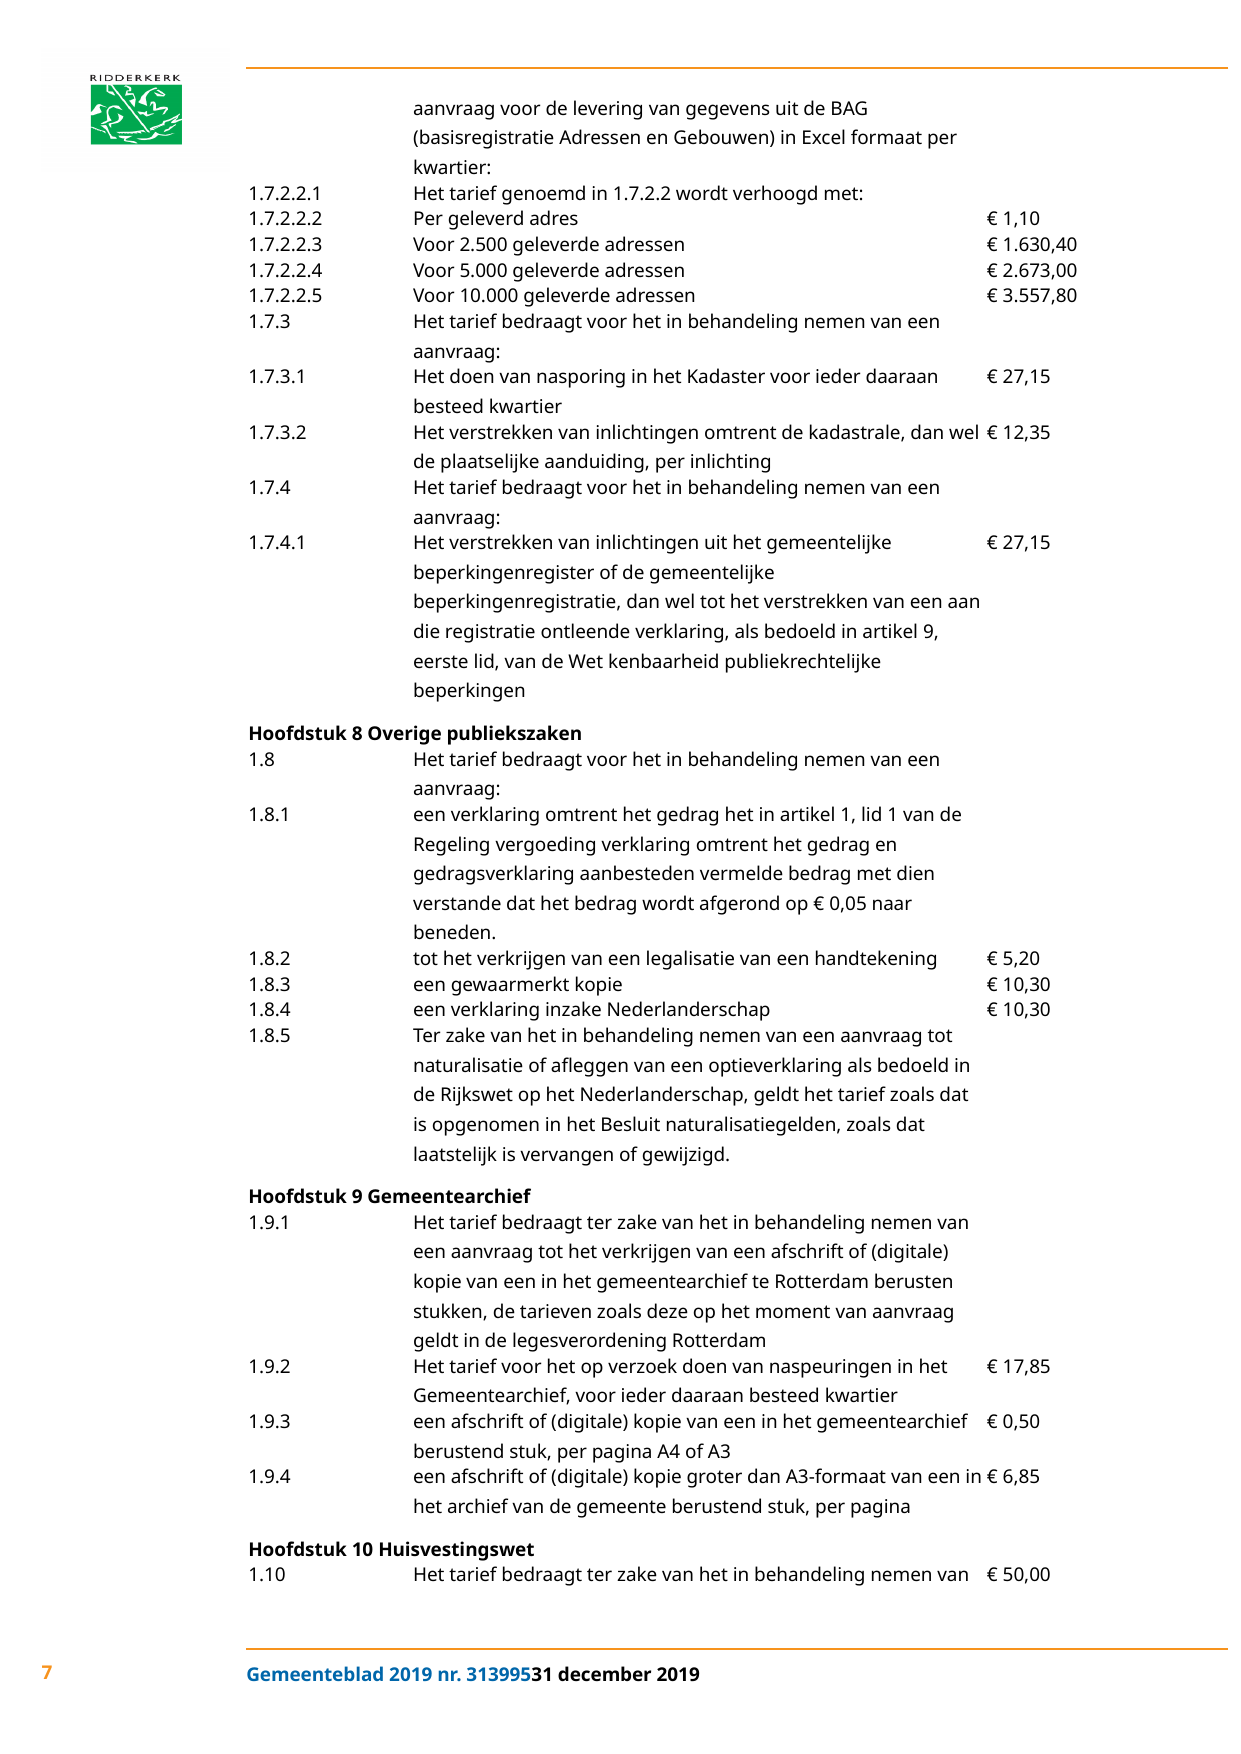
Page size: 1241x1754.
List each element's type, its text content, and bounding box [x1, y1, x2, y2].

table_cell 1.7.2.2.2 [248, 205, 413, 231]
table_cell Voor 5.000 geleverde adressen [413, 257, 987, 283]
text Hoofdstuk 9 Gemeentearchief [248, 1183, 1152, 1209]
table_header 1.10 [248, 1562, 413, 1587]
table_cell Voor 10.000 geleverde adressen [413, 283, 987, 308]
table_cell € 1.630,40 [987, 231, 1152, 257]
table_header € 50,00 [987, 1562, 1152, 1587]
table_cell Het tarief voor het op verzoek doen van naspeuringen in het Gemeentearchief, voor ieder daaraan besteed kwartier [413, 1353, 987, 1408]
table_cell 1.8.3 [248, 971, 413, 997]
table_cell 1.7.3.2 [248, 419, 413, 474]
table_cell € 17,85 [987, 1353, 1152, 1408]
table_cell Voor 2.500 geleverde adressen [413, 231, 987, 257]
table_cell € 12,35 [987, 419, 1152, 474]
table_cell € 1,10 [987, 205, 1152, 231]
table_cell 1.8.4 [248, 997, 413, 1022]
table_cell een verklaring omtrent het gedrag het in artikel 1, lid 1 van de Regeling vergoeding verklaring omtrent het gedrag en gedragsverklaring aanbesteden vermelde bedrag met dien verstande dat het bedrag wordt afgerond op € 0,05 naar beneden. [413, 801, 987, 945]
table_cell Per geleverd adres [413, 205, 987, 231]
table_cell tot het verkrijgen van een legalisatie van een handtekening [413, 945, 987, 971]
table_cell een afschrift of (digitale) kopie groter dan A3-formaat van een in het archief van de gemeente berustend stuk, per pagina [413, 1464, 987, 1519]
table_cell Ter zake van het in behandeling nemen van een aanvraag tot naturalisatie of afleggen van een optieverklaring als bedoeld in de Rijkswet op het Nederlanderschap, geldt het tarief zoals dat is opgenomen in het Besluit naturalisatiegelden, zoals dat laatstelijk is vervangen of gewijzigd. [413, 1023, 987, 1166]
table_cell 1.8.2 [248, 945, 413, 971]
table_header [987, 1209, 1152, 1353]
table_cell 1.7.2.2.1 [248, 180, 413, 205]
table_cell [987, 474, 1152, 529]
table_cell Het tarief bedraagt voor het in behandeling nemen van een aanvraag: [413, 308, 987, 364]
table_cell 1.7.2.2.3 [248, 231, 413, 257]
table_cell 1.8.5 [248, 1023, 413, 1166]
table_cell een gewaarmerkt kopie [413, 971, 987, 997]
table_header [987, 746, 1152, 801]
table_cell Het verstrekken van inlichtingen omtrent de kadastrale, dan wel de plaatselijke aanduiding, per inlichting [413, 419, 987, 474]
table_cell Het verstrekken van inlichtingen uit het gemeentelijke beperkingenregister of de gemeentelijke beperkingenregistratie, dan wel tot het verstrekken van een aan die registratie ontleende verklaring, als bedoeld in artikel 9, eerste lid, van de Wet kenbaarheid publiekrechtelijke beperkingen [413, 530, 987, 703]
table_cell 1.7.4 [248, 474, 413, 529]
picture [41, 47, 231, 172]
table_cell een afschrift of (digitale) kopie van een in het gemeentearchief berustend stuk, per pagina A4 of A3 [413, 1409, 987, 1464]
table_cell [987, 801, 1152, 945]
table_cell een verklaring inzake Nederlanderschap [413, 997, 987, 1022]
table_cell 1.8.1 [248, 801, 413, 945]
table_cell [248, 95, 413, 180]
table_cell Het doen van nasporing in het Kadaster voor ieder daaraan besteed kwartier [413, 364, 987, 419]
table_cell Het tarief genoemd in 1.7.2.2 wordt verhoogd met: [413, 180, 987, 205]
table_header Het tarief bedraagt ter zake van het in behandeling nemen van [413, 1562, 987, 1587]
table_cell 1.9.4 [248, 1464, 413, 1519]
table_header 1.8 [248, 746, 413, 801]
table_cell 1.7.2.2.5 [248, 283, 413, 308]
text Hoofdstuk 10 Huisvestingswet [248, 1536, 1152, 1562]
table_cell 1.7.4.1 [248, 530, 413, 703]
table_cell € 27,15 [987, 364, 1152, 419]
table_cell 1.9.3 [248, 1409, 413, 1464]
text Hoofdstuk 8 Overige publiekszaken [248, 720, 1152, 746]
table_header Het tarief bedraagt ter zake van het in behandeling nemen van een aanvraag tot het verkrijgen van een afschrift of (digitale) kopie van een in het gemeentearchief te Rotterdam berusten stukken, de tarieven zoals deze op het moment van aanvraag geldt in de legesverordening Rotterdam [413, 1209, 987, 1353]
table_cell € 10,30 [987, 971, 1152, 997]
table_cell € 5,20 [987, 945, 1152, 971]
table_cell € 0,50 [987, 1409, 1152, 1464]
table_cell 1.7.2.2.4 [248, 257, 413, 283]
table_cell € 6,85 [987, 1464, 1152, 1519]
table_cell [987, 308, 1152, 364]
table_cell € 27,15 [987, 530, 1152, 703]
table_cell [987, 95, 1152, 180]
table_cell [987, 1023, 1152, 1166]
table_header 1.9.1 [248, 1209, 413, 1353]
table_header Het tarief bedraagt voor het in behandeling nemen van een aanvraag: [413, 746, 987, 801]
table_cell 1.7.3 [248, 308, 413, 364]
table_cell 1.9.2 [248, 1353, 413, 1408]
table_cell Het tarief bedraagt voor het in behandeling nemen van een aanvraag: [413, 474, 987, 529]
table_cell € 10,30 [987, 997, 1152, 1022]
table_cell € 2.673,00 [987, 257, 1152, 283]
table_cell 1.7.3.1 [248, 364, 413, 419]
table_cell aanvraag voor de levering van gegevens uit de BAG (basisregistratie Adressen en Gebouwen) in Excel formaat per kwartier: [413, 95, 987, 180]
table_cell [987, 180, 1152, 205]
table_cell € 3.557,80 [987, 283, 1152, 308]
